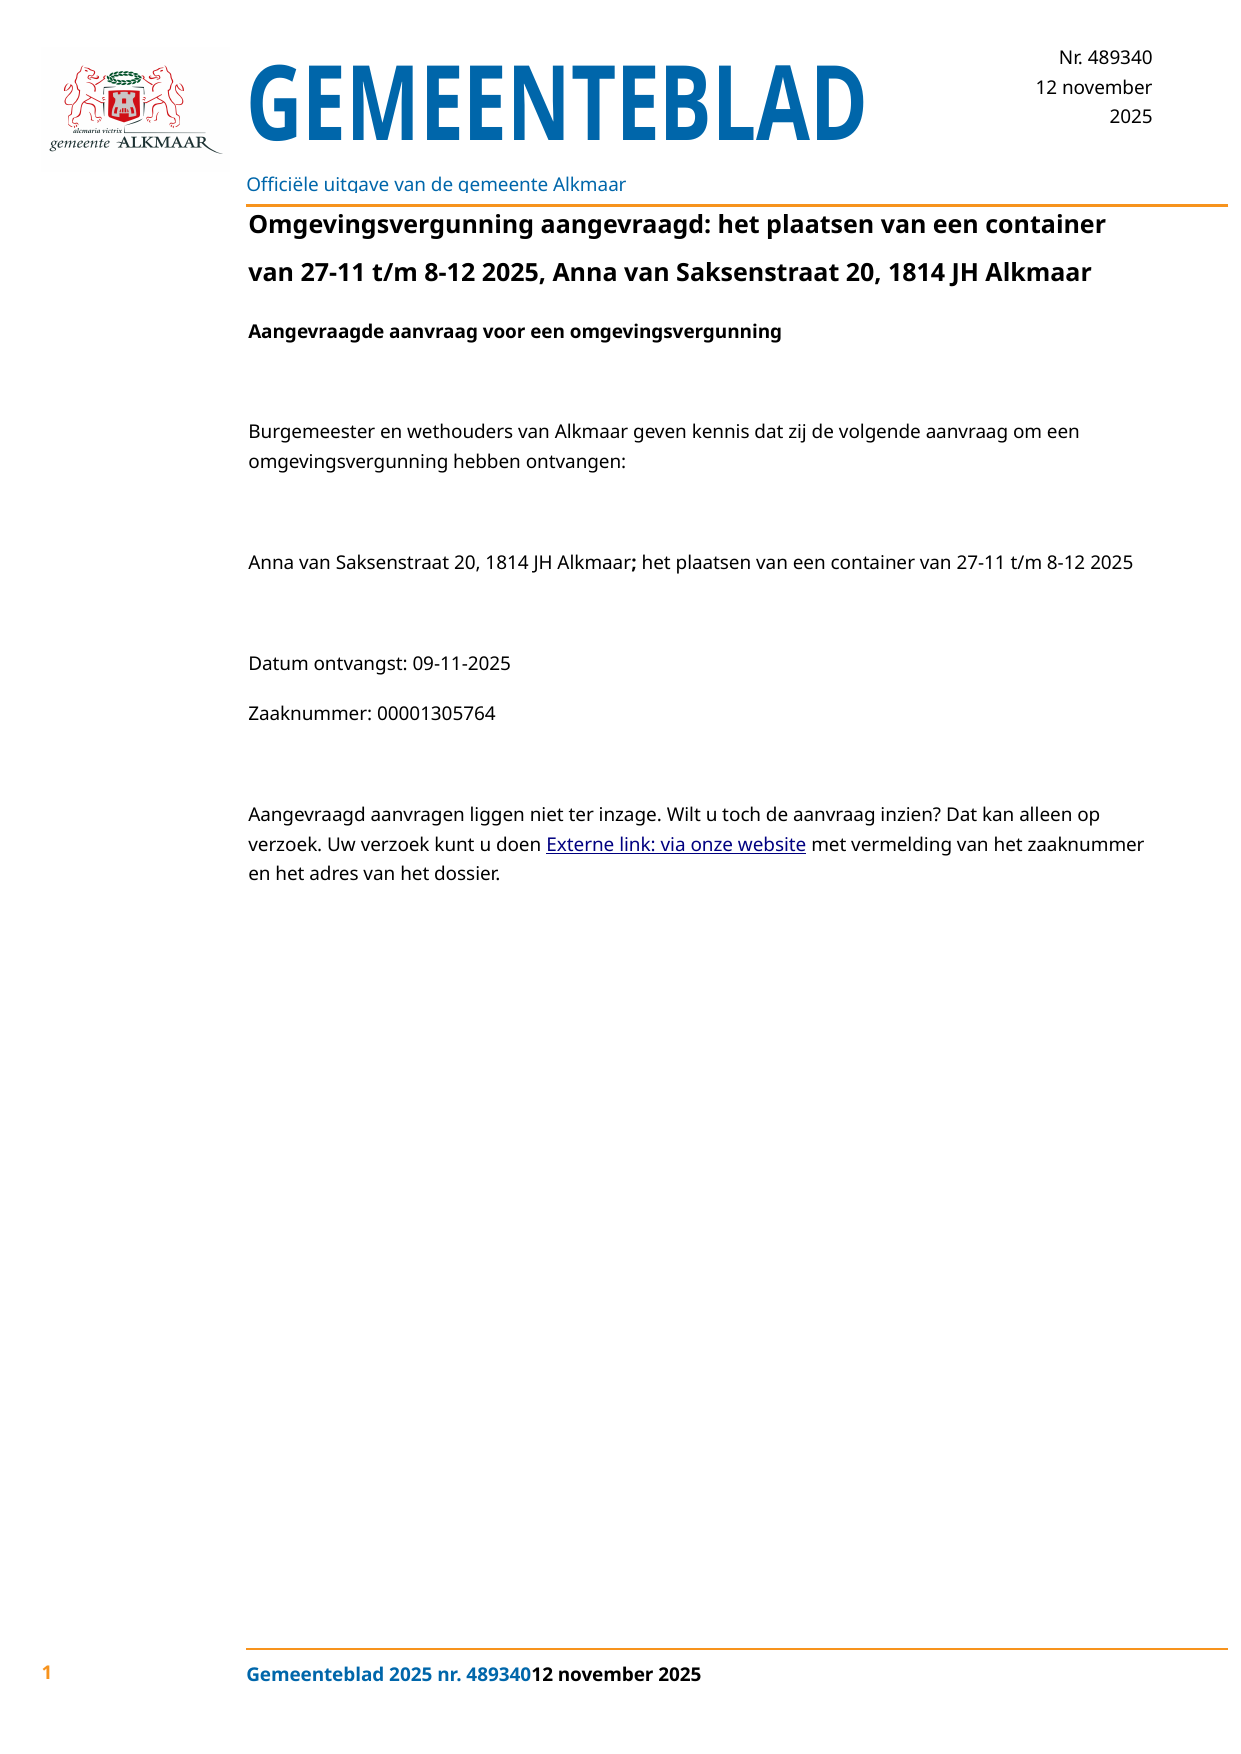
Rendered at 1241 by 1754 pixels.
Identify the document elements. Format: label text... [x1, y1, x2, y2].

text Zaaknummer: 00001305764 [248, 700, 1152, 726]
text Anna van Saksenstraat 20, 1814 JH Alkmaar; het plaatsen van een container van 27-11 t/m 8-12 2025 [248, 549, 1152, 575]
text Aangevraagd aanvragen liggen niet ter inzage. Wilt u toch de aanvraag inzien? Dat kan alleen op verzoek. Uw verzoek kunt u doen Externe link: via onze website met vermelding van het zaaknummer en het adres van het dossier. [248, 801, 1152, 886]
picture [41, 47, 231, 172]
text Datum ontvangst: 09-11-2025 [248, 650, 1152, 676]
text Omgevingsvergunning aangevraagd: het plaatsen van een container van 27-11 t/m 8-12 2025, Anna van Saksenstraat 20, 1814 JH Alkmaar [248, 207, 1152, 288]
text Aangevraagde aanvraag voor een omgevingsvergunning [248, 318, 1152, 344]
text Burgemeester en wethouders van Alkmaar geven kennis dat zij de volgende aanvraag om een omgevingsvergunning hebben ontvangen: [248, 419, 1152, 474]
